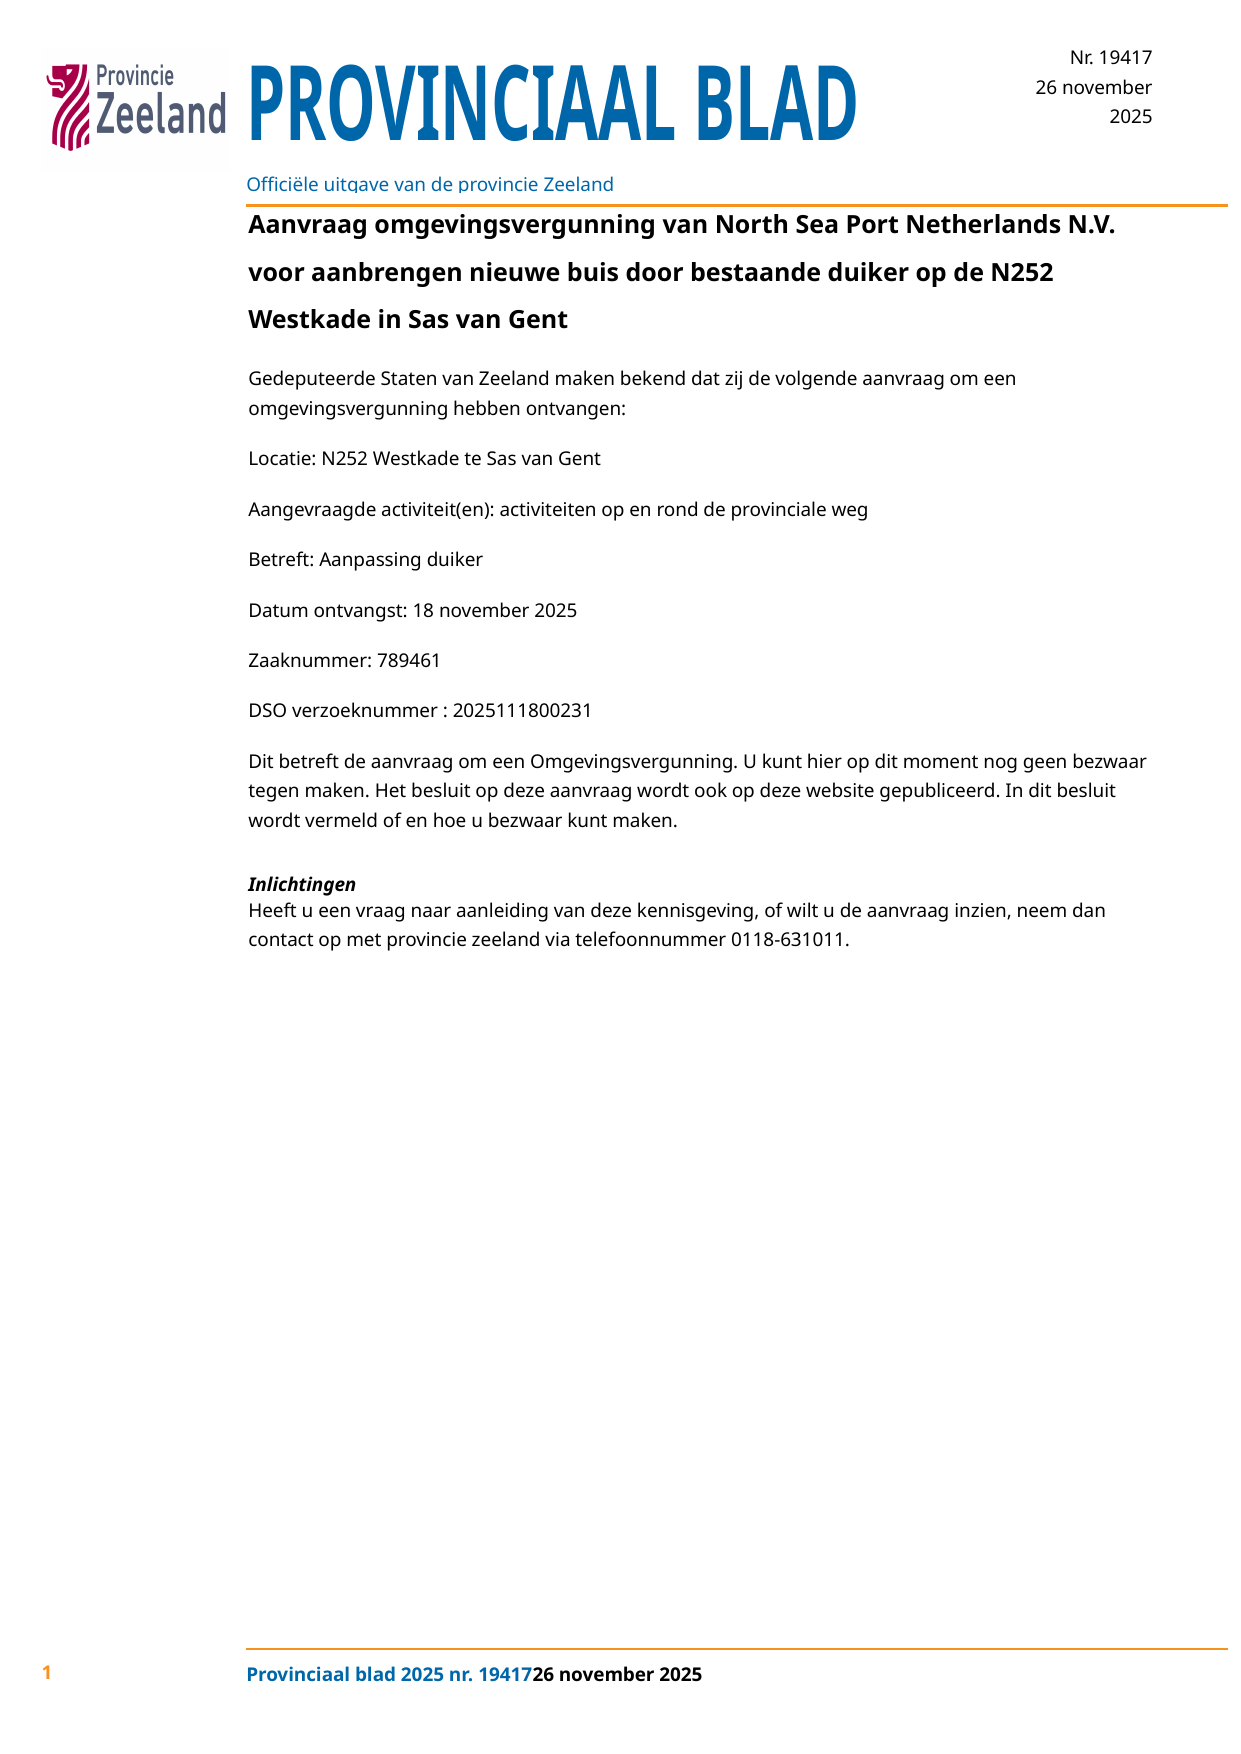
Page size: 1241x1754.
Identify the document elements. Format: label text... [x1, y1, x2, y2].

picture [41, 47, 231, 172]
text Betreft: Aanpassing duiker [248, 546, 1152, 572]
text Inlichtingen [248, 871, 1152, 897]
text Locatie: N252 Westkade te Sas van Gent [248, 446, 1152, 471]
text Aanvraag omgevingsvergunning van North Sea Port Netherlands N.V. voor aanbrengen nieuwe buis door bestaande duiker op de N252 Westkade in Sas van Gent [248, 207, 1152, 336]
text Dit betreft de aanvraag om een Omgevingsvergunning. U kunt hier op dit moment nog geen bezwaar tegen maken. Het besluit op deze aanvraag wordt ook op deze website gepubliceerd. In dit besluit wordt vermeld of en hoe u bezwaar kunt maken. [248, 748, 1152, 833]
text Aangevraagde activiteit(en): activiteiten op en rond de provinciale weg [248, 496, 1152, 522]
text Datum ontvangst: 18 november 2025 [248, 597, 1152, 622]
text Zaaknummer: 789461 [248, 647, 1152, 673]
text DSO verzoeknummer : 2025111800231 [248, 698, 1152, 723]
text Gedeputeerde Staten van Zeeland maken bekend dat zij de volgende aanvraag om een omgevingsvergunning hebben ontvangen: [248, 366, 1152, 421]
text Heeft u een vraag naar aanleiding van deze kennisgeving, of wilt u de aanvraag inzien, neem dan contact op met provincie zeeland via telefoonnummer 0118-631011. [248, 897, 1152, 952]
